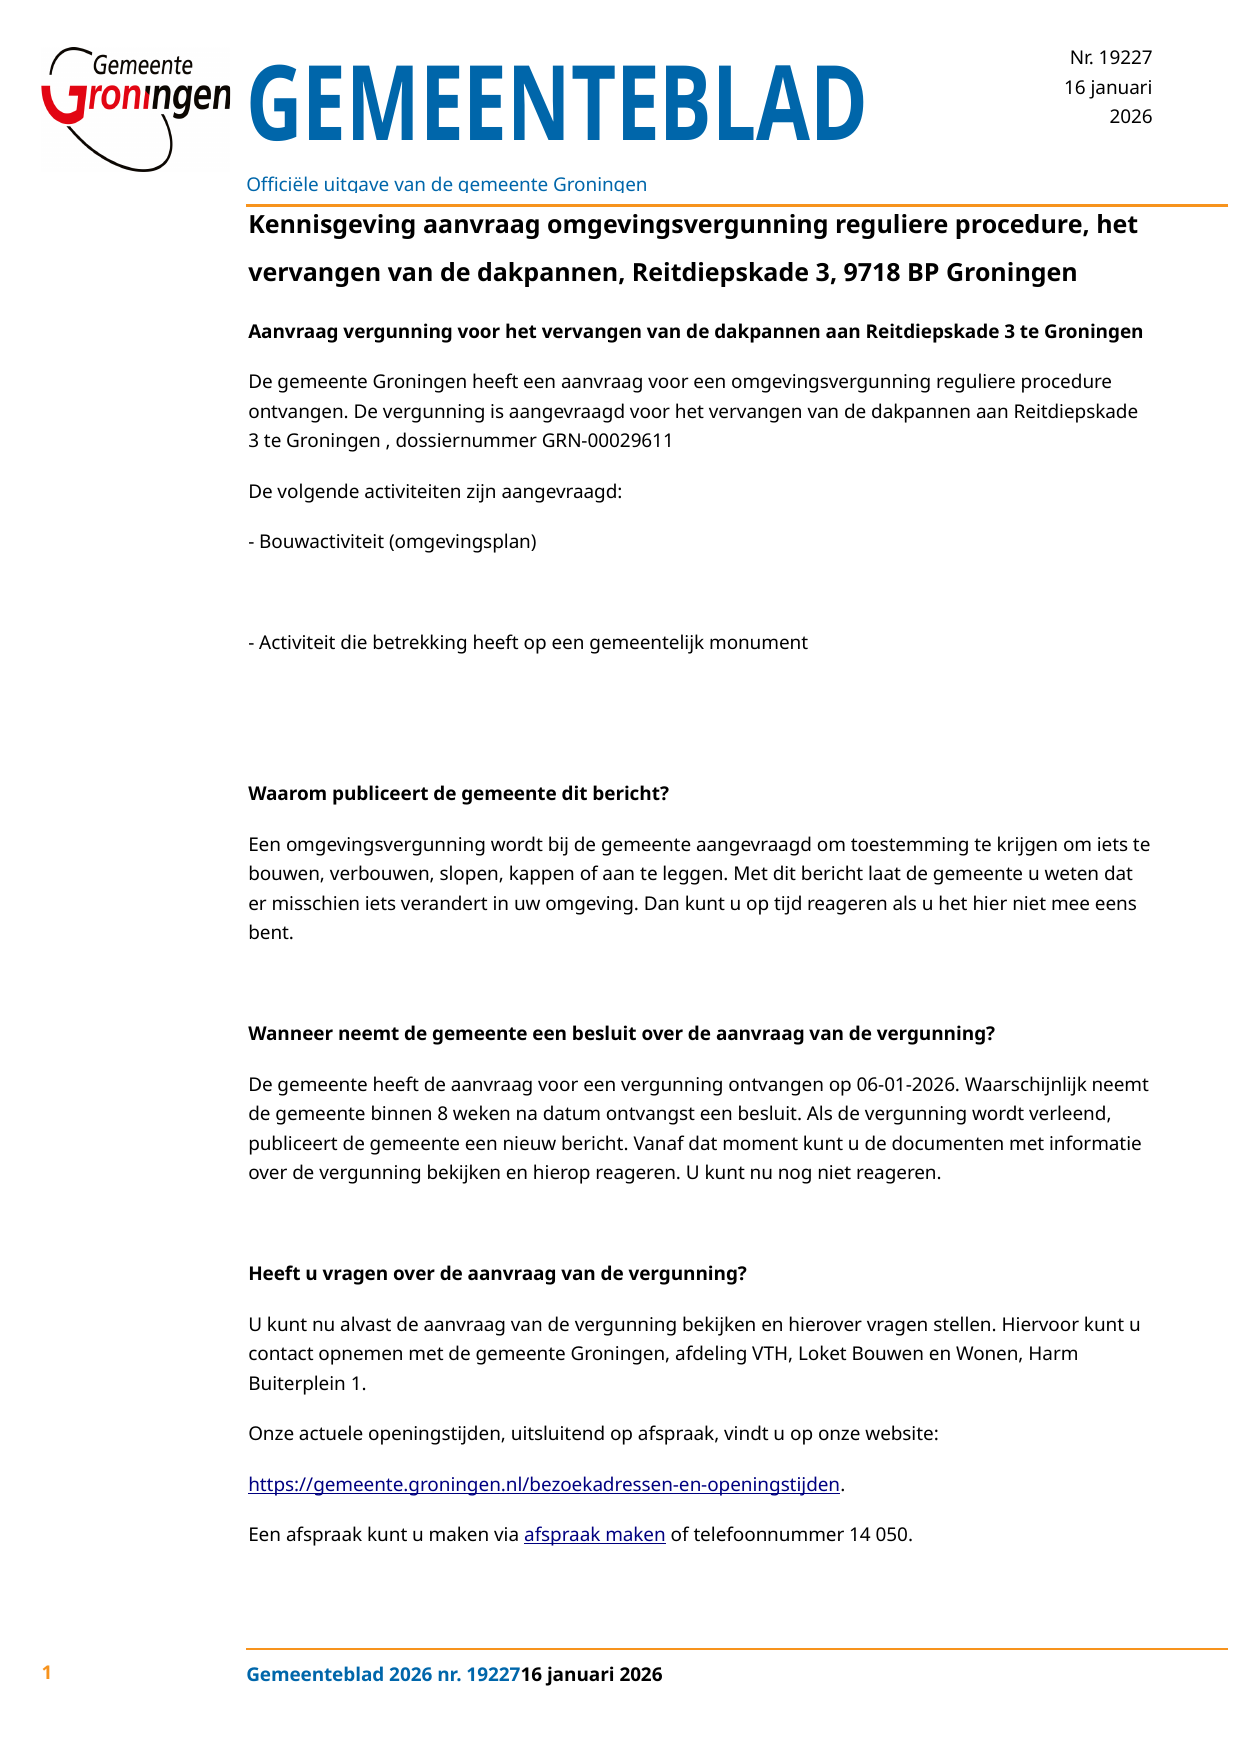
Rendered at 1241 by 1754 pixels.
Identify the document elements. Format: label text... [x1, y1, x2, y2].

text Heeft u vragen over de aanvraag van de vergunning? [248, 1260, 1152, 1286]
text Kennisgeving aanvraag omgevingsvergunning reguliere procedure, het vervangen van de dakpannen, Reitdiepskade 3, 9718 BP Groningen [248, 207, 1152, 288]
text Wanneer neemt de gemeente een besluit over de aanvraag van de vergunning? [248, 1020, 1152, 1046]
text Een afspraak kunt u maken via afspraak maken of telefoonnummer 14 050. [248, 1521, 1152, 1547]
text U kunt nu alvast de aanvraag van de vergunning bekijken en hierover vragen stellen. Hiervoor kunt u contact opnemen met de gemeente Groningen, afdeling VTH, Loket Bouwen en Wonen, Harm Buiterplein 1. [248, 1311, 1152, 1396]
text - Bouwactiviteit (omgevingsplan) [248, 528, 1152, 554]
text De gemeente heeft de aanvraag voor een vergunning ontvangen op 06-01-2026. Waarschijnlijk neemt de gemeente binnen 8 weken na datum ontvangst een besluit. Als de vergunning wordt verleend, publiceert de gemeente een nieuw bericht. Vanaf dat moment kunt u de documenten met informatie over de vergunning bekijken en hierop reageren. U kunt nu nog niet reageren. [248, 1071, 1152, 1185]
text - Activiteit die betrekking heeft op een gemeentelijk monument [248, 629, 1152, 655]
picture [41, 47, 231, 172]
text Waarom publiceert de gemeente dit bericht? [248, 780, 1152, 806]
text De gemeente Groningen heeft een aanvraag voor een omgevingsvergunning reguliere procedure ontvangen. De vergunning is aangevraagd voor het vervangen van de dakpannen aan Reitdiepskade 3 te Groningen , dossiernummer GRN-00029611 [248, 368, 1152, 453]
text https://gemeente.groningen.nl/bezoekadressen-en-openingstijden. [248, 1471, 1152, 1497]
text Aanvraag vergunning voor het vervangen van de dakpannen aan Reitdiepskade 3 te Groningen [248, 318, 1152, 344]
text De volgende activiteiten zijn aangevraagd: [248, 478, 1152, 504]
text Onze actuele openingstijden, uitsluitend op afspraak, vindt u op onze website: [248, 1420, 1152, 1446]
text Een omgevingsvergunning wordt bij de gemeente aangevraagd om toestemming te krijgen om iets te bouwen, verbouwen, slopen, kappen of aan te leggen. Met dit bericht laat de gemeente u weten dat er misschien iets verandert in uw omgeving. Dan kunt u op tijd reageren als u het hier niet mee eens bent. [248, 831, 1152, 945]
